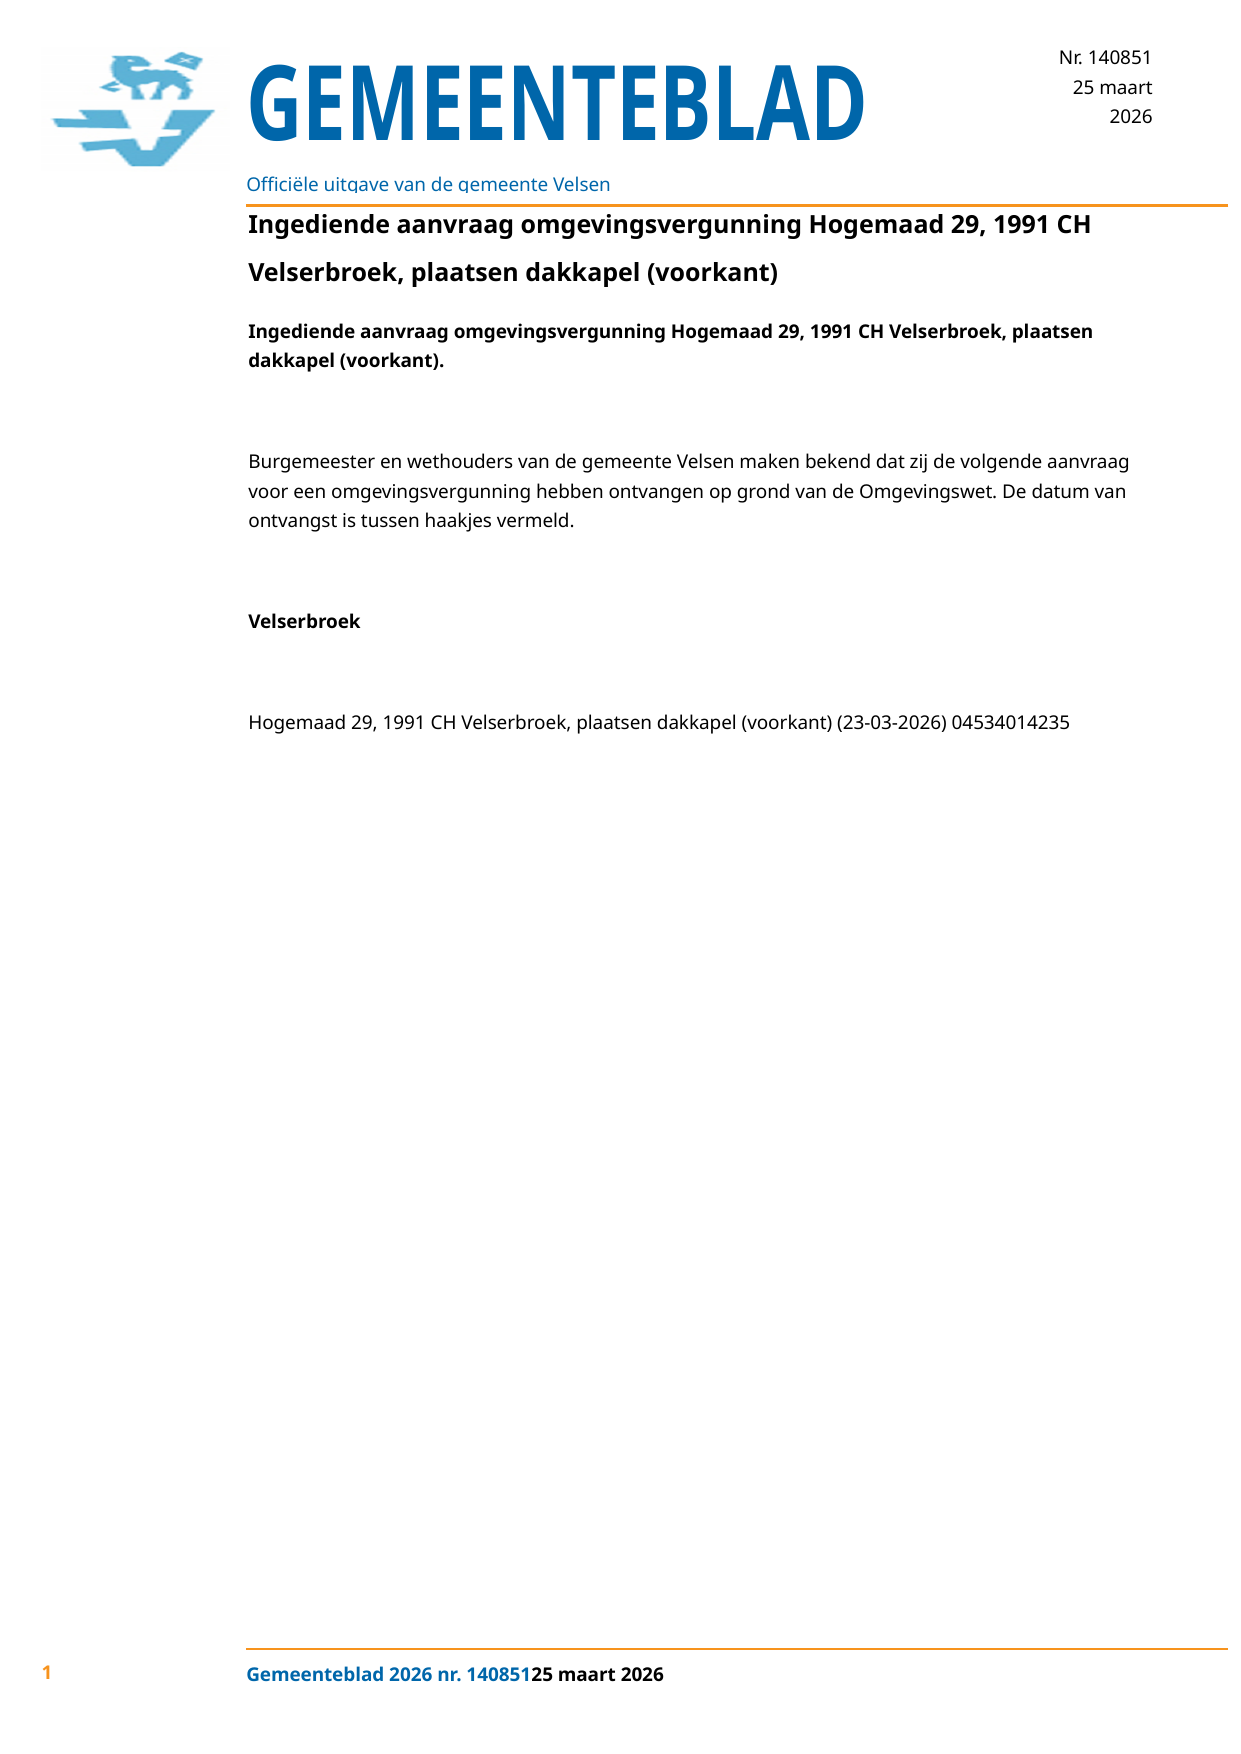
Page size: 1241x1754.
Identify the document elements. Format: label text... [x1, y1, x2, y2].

text Ingediende aanvraag omgevingsvergunning Hogemaad 29, 1991 CH Velserbroek, plaatsen dakkapel (voorkant). [248, 318, 1152, 373]
text Hogemaad 29, 1991 CH Velserbroek, plaatsen dakkapel (voorkant) (23-03-2026) 04534014235 [248, 709, 1152, 735]
picture [41, 47, 231, 172]
text Burgemeester en wethouders van de gemeente Velsen maken bekend dat zij de volgende aanvraag voor een omgevingsvergunning hebben ontvangen op grond van de Omgevingswet. De datum van ontvangst is tussen haakjes vermeld. [248, 448, 1152, 533]
text Ingediende aanvraag omgevingsvergunning Hogemaad 29, 1991 CH Velserbroek, plaatsen dakkapel (voorkant) [248, 207, 1152, 288]
text Velserbroek [248, 608, 1152, 634]
